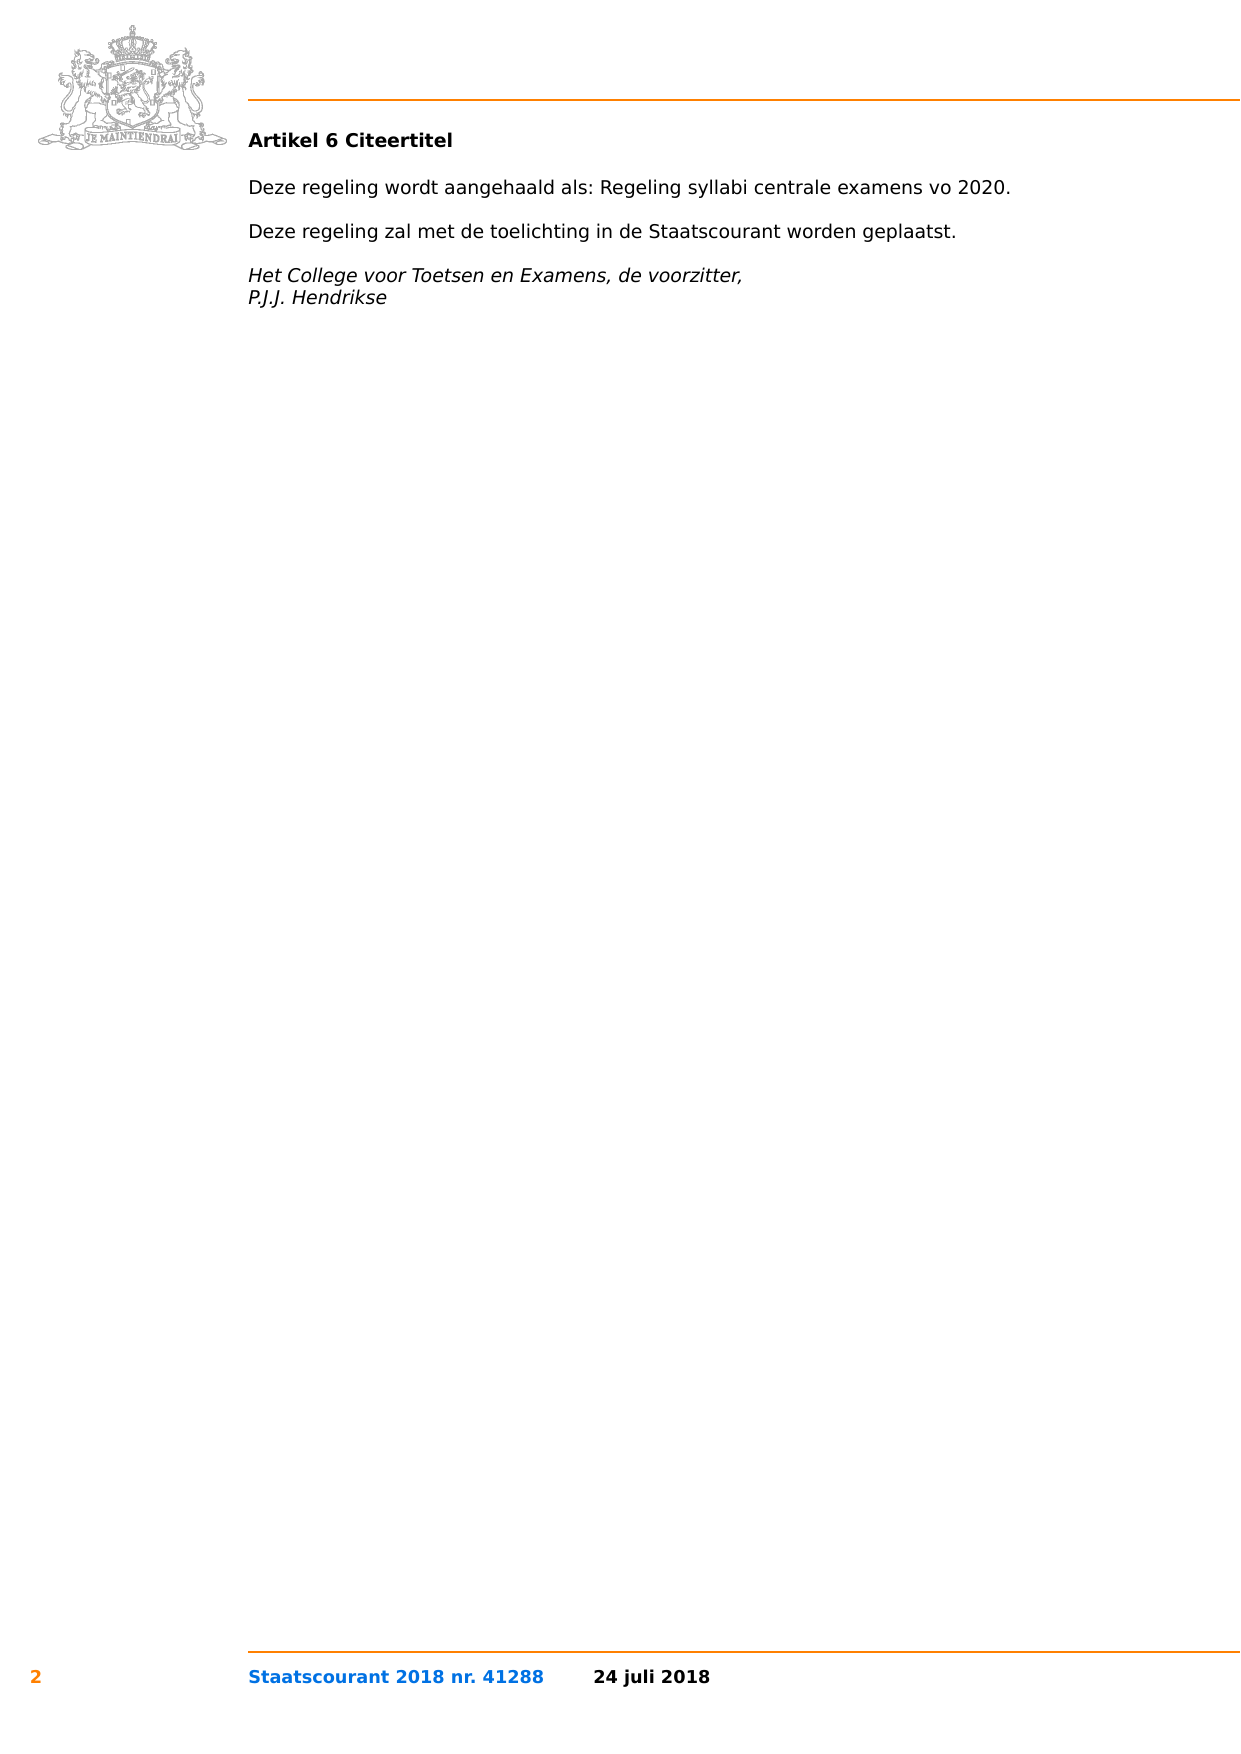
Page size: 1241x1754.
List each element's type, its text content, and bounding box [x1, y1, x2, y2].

subtitle Artikel 6 Citeertitel [248, 130, 1163, 152]
text Het College voor Toetsen en Examens, de voorzitter, P.J.J. Hendrikse [248, 264, 1163, 308]
picture [38, 25, 227, 150]
text Deze regeling wordt aangehaald als: Regeling syllabi centrale examens vo 2020. [248, 177, 1163, 199]
text Deze regeling zal met de toelichting in de Staatscourant worden geplaatst. [248, 221, 1163, 243]
